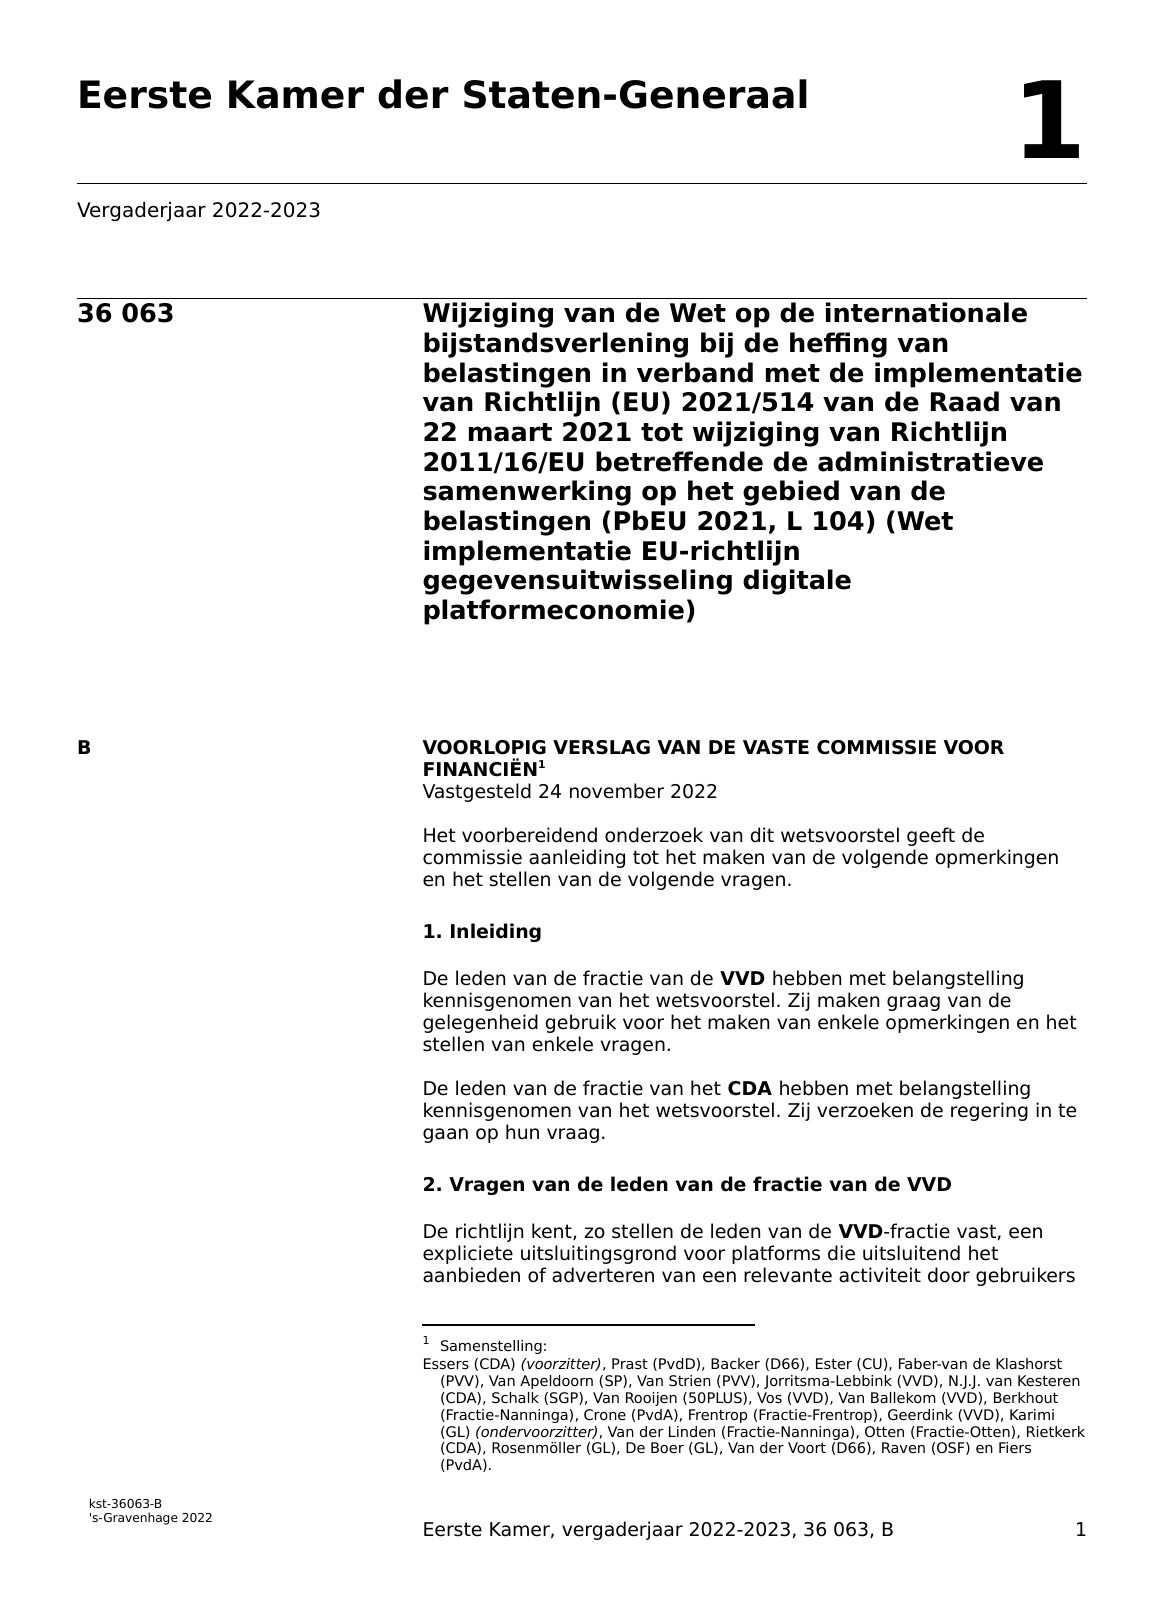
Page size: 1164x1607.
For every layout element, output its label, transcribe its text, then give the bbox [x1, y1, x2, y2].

text Vastgesteld 24 november 2022 [422, 781, 1087, 802]
text 's-Gravenhage 2022 [88, 1511, 323, 1525]
subtitle 1. Inleiding [422, 921, 1087, 943]
table_header Eerste Kamer der Staten-Generaal [77, 59, 886, 183]
text kst-36063-B [88, 1497, 323, 1511]
table_header 1 [886, 59, 1087, 183]
text Essers (CDA) (voorzitter), Prast (PvdD), Backer (D66), Ester (CU), Faber-van de Klashorst (PVV), Van Apeldoorn (SP), Van Strien (PVV), Jorritsma-Lebbink (VVD), N.J.J. van Kesteren (CDA), Schalk (SGP), Van Rooijen (50PLUS), Vos (VVD), Van Ballekom (VVD), Berkhout (Fractie-Nanninga), Crone (PvdA), Frentrop (Fractie-Frentrop), Geerdink (VVD), Karimi (GL) (ondervoorzitter), Van der Linden (Fractie-Nanninga), Otten (Fractie-Otten), Rietkerk (CDA), Rosenmöller (GL), De Boer (GL), Van der Voort (D66), Raven (OSF) en Fiers (PvdA). [422, 1356, 1087, 1474]
text De richtlijn kent, zo stellen de leden van de VVD-fractie vast, een expliciete uitsluitingsgrond voor platforms die uitsluitend het aanbieden of adverteren van een relevante activiteit door gebruikers [422, 1221, 1087, 1287]
subtitle B VOORLOPIG VERSLAG VAN DE VASTE COMMISSIE VOOR FINANCIËN [77, 737, 1087, 781]
subtitle 36 063 Wijziging van de Wet op de internationale bijstandsverlening bij de heffing van belastingen in verband met de implementatie van Richtlijn (EU) 2021/514 van de Raad van 22 maart 2021 tot wijziging van Richtlijn 2011/16/EU betreffende de administratieve samenwerking op het gebied van de belastingen (PbEU 2021, L 104) (Wet implementatie EU-richtlijn gegevensuitwisseling digitale platformeconomie) [77, 299, 1087, 626]
table_cell Vergaderjaar 2022-2023 [77, 184, 1087, 298]
text De leden van de fractie van de VVD hebben met belangstelling kennisgenomen van het wetsvoorstel. Zij maken graag van de gelegenheid gebruik voor het maken van enkele opmerkingen en het stellen van enkele vragen. [422, 968, 1087, 1056]
text Het voorbereidend onderzoek van dit wetsvoorstel geeft de commissie aanleiding tot het maken van de volgende opmerkingen en het stellen van de volgende vragen. [422, 825, 1087, 891]
text Samenstelling: [422, 1334, 1087, 1356]
subtitle 2. Vragen van de leden van de fractie van de VVD [422, 1174, 1087, 1196]
text De leden van de fractie van het CDA hebben met belangstelling kennisgenomen van het wetsvoorstel. Zij verzoeken de regering in te gaan op hun vraag. [422, 1078, 1087, 1144]
